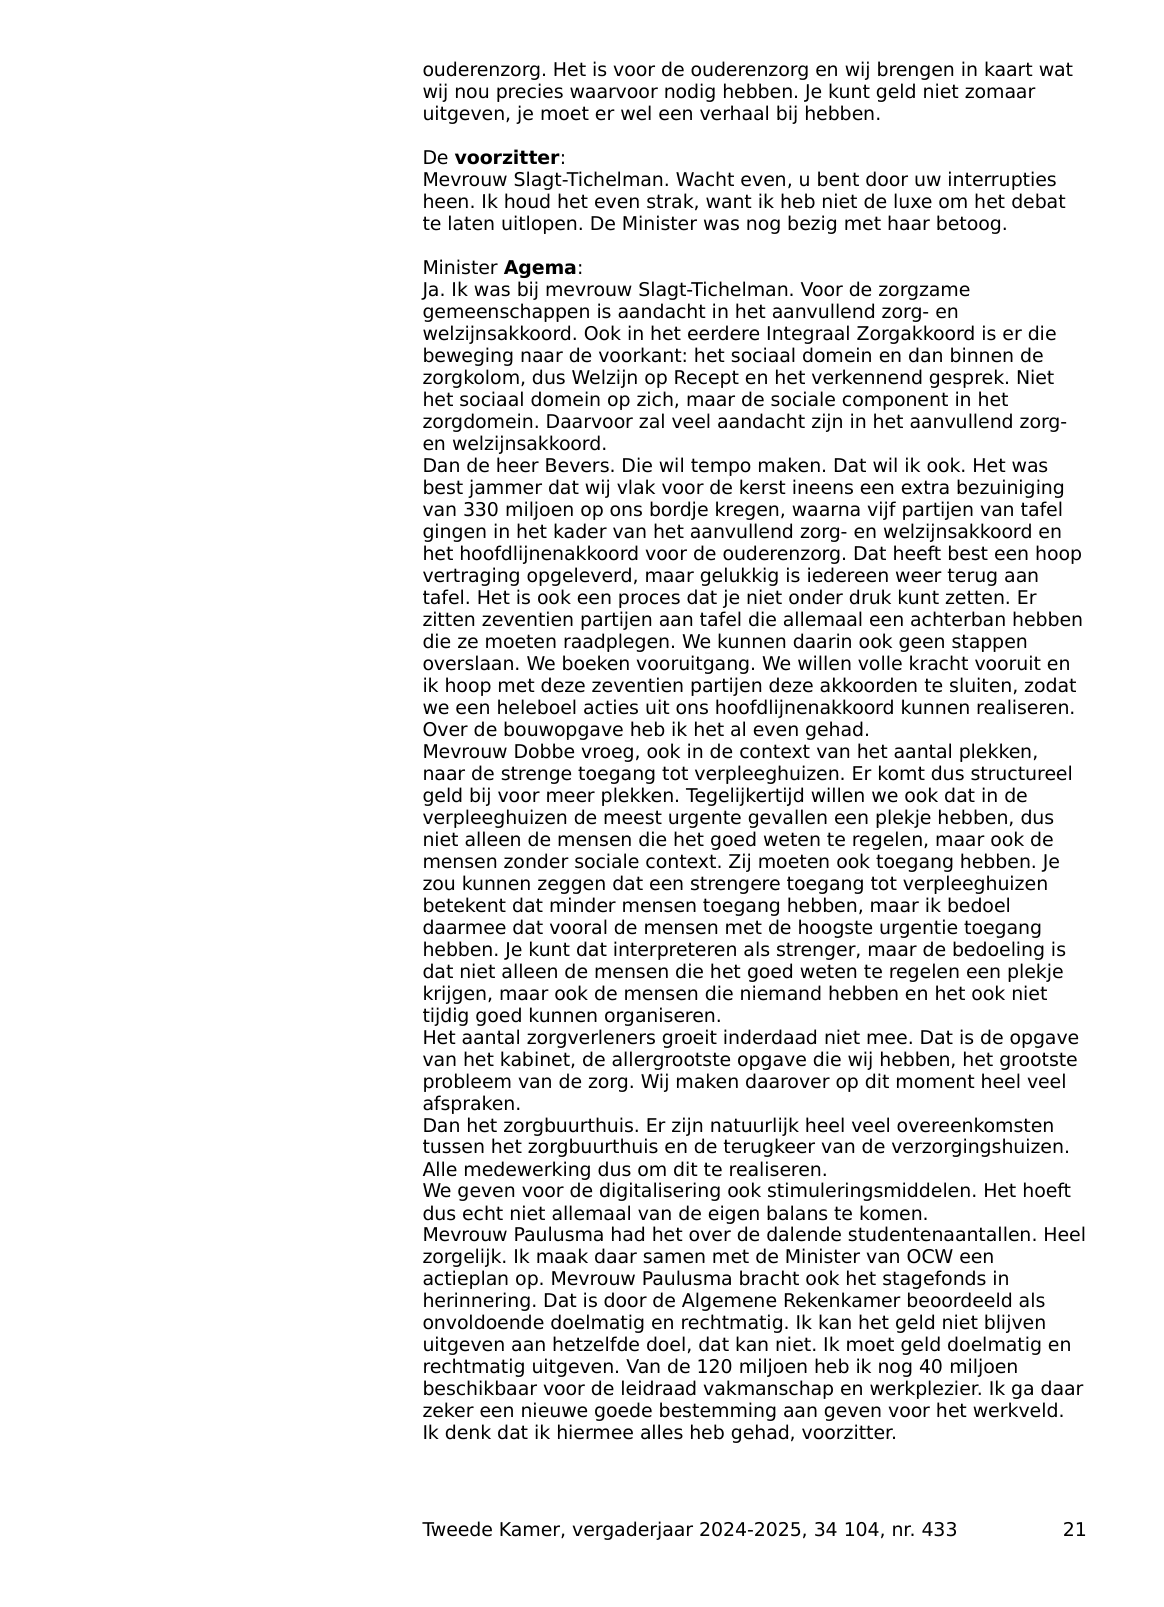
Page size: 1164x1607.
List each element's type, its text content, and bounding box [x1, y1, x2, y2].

text Mevrouw Paulusma had het over de dalende studentenaantallen. Heel zorgelijk. Ik maak daar samen met de Minister van OCW een actieplan op. Mevrouw Paulusma bracht ook het stagefonds in herinnering. Dat is door de Algemene Rekenkamer beoordeeld als onvoldoende doelmatig en rechtmatig. Ik kan het geld niet blijven uitgeven aan hetzelfde doel, dat kan niet. Ik moet geld doelmatig en rechtmatig uitgeven. Van de 120 miljoen heb ik nog 40 miljoen beschikbaar voor de leidraad vakmanschap en werkplezier. Ik ga daar zeker een nieuwe goede bestemming aan geven voor het werkveld. [422, 1224, 1087, 1422]
text We geven voor de digitalisering ook stimuleringsmiddelen. Het hoeft dus echt niet allemaal van de eigen balans te komen. [422, 1180, 1087, 1224]
text Dan de heer Bevers. Die wil tempo maken. Dat wil ik ook. Het was best jammer dat wij vlak voor de kerst ineens een extra bezuiniging van 330 miljoen op ons bordje kregen, waarna vijf partijen van tafel gingen in het kader van het aanvullend zorg- en welzijnsakkoord en het hoofdlijnenakkoord voor de ouderenzorg. Dat heeft best een hoop vertraging opgeleverd, maar gelukkig is iedereen weer terug aan tafel. Het is ook een proces dat je niet onder druk kunt zetten. Er zitten zeventien partijen aan tafel die allemaal een achterban hebben die ze moeten raadplegen. We kunnen daarin ook geen stappen overslaan. We boeken vooruitgang. We willen volle kracht vooruit en ik hoop met deze zeventien partijen deze akkoorden te sluiten, zodat we een heleboel acties uit ons hoofdlijnenakkoord kunnen realiseren. [422, 455, 1087, 719]
text Mevrouw Dobbe vroeg, ook in de context van het aantal plekken, naar de strenge toegang tot verpleeghuizen. Er komt dus structureel geld bij voor meer plekken. Tegelijkertijd willen we ook dat in de verpleeghuizen de meest urgente gevallen een plekje hebben, dus niet alleen de mensen die het goed weten te regelen, maar ook de mensen zonder sociale context. Zij moeten ook toegang hebben. Je zou kunnen zeggen dat een strengere toegang tot verpleeghuizen betekent dat minder mensen toegang hebben, maar ik bedoel daarmee dat vooral de mensen met de hoogste urgentie toegang hebben. Je kunt dat interpreteren als strenger, maar de bedoeling is dat niet alleen de mensen die het goed weten te regelen een plekje krijgen, maar ook de mensen die niemand hebben en het ook niet tijdig goed kunnen organiseren. [422, 741, 1087, 1027]
text Dan het zorgbuurthuis. Er zijn natuurlijk heel veel overeenkomsten tussen het zorgbuurthuis en de terugkeer van de verzorgingshuizen. Alle medewerking dus om dit te realiseren. [422, 1114, 1087, 1180]
text Ik denk dat ik hiermee alles heb gehad, voorzitter. [422, 1422, 1087, 1444]
text Minister Agema: [422, 257, 1087, 279]
text De voorzitter: [422, 147, 1087, 169]
text Mevrouw Slagt-Tichelman. Wacht even, u bent door uw interrupties heen. Ik houd het even strak, want ik heb niet de luxe om het debat te laten uitlopen. De Minister was nog bezig met haar betoog. [422, 169, 1087, 235]
text Het aantal zorgverleners groeit inderdaad niet mee. Dat is de opgave van het kabinet, de allergrootste opgave die wij hebben, het grootste probleem van de zorg. Wij maken daarover op dit moment heel veel afspraken. [422, 1027, 1087, 1114]
text Ja. Ik was bij mevrouw Slagt-Tichelman. Voor de zorgzame gemeenschappen is aandacht in het aanvullend zorg- en welzijnsakkoord. Ook in het eerdere Integraal Zorgakkoord is er die beweging naar de voorkant: het sociaal domein en dan binnen de zorgkolom, dus Welzijn op Recept en het verkennend gesprek. Niet het sociaal domein op zich, maar de sociale component in het zorgdomein. Daarvoor zal veel aandacht zijn in het aanvullend zorg- en welzijnsakkoord. [422, 279, 1087, 455]
text ouderenzorg. Het is voor de ouderenzorg en wij brengen in kaart wat wij nou precies waarvoor nodig hebben. Je kunt geld niet zomaar uitgeven, je moet er wel een verhaal bij hebben. [422, 59, 1087, 125]
text Over de bouwopgave heb ik het al even gehad. [422, 719, 1087, 741]
